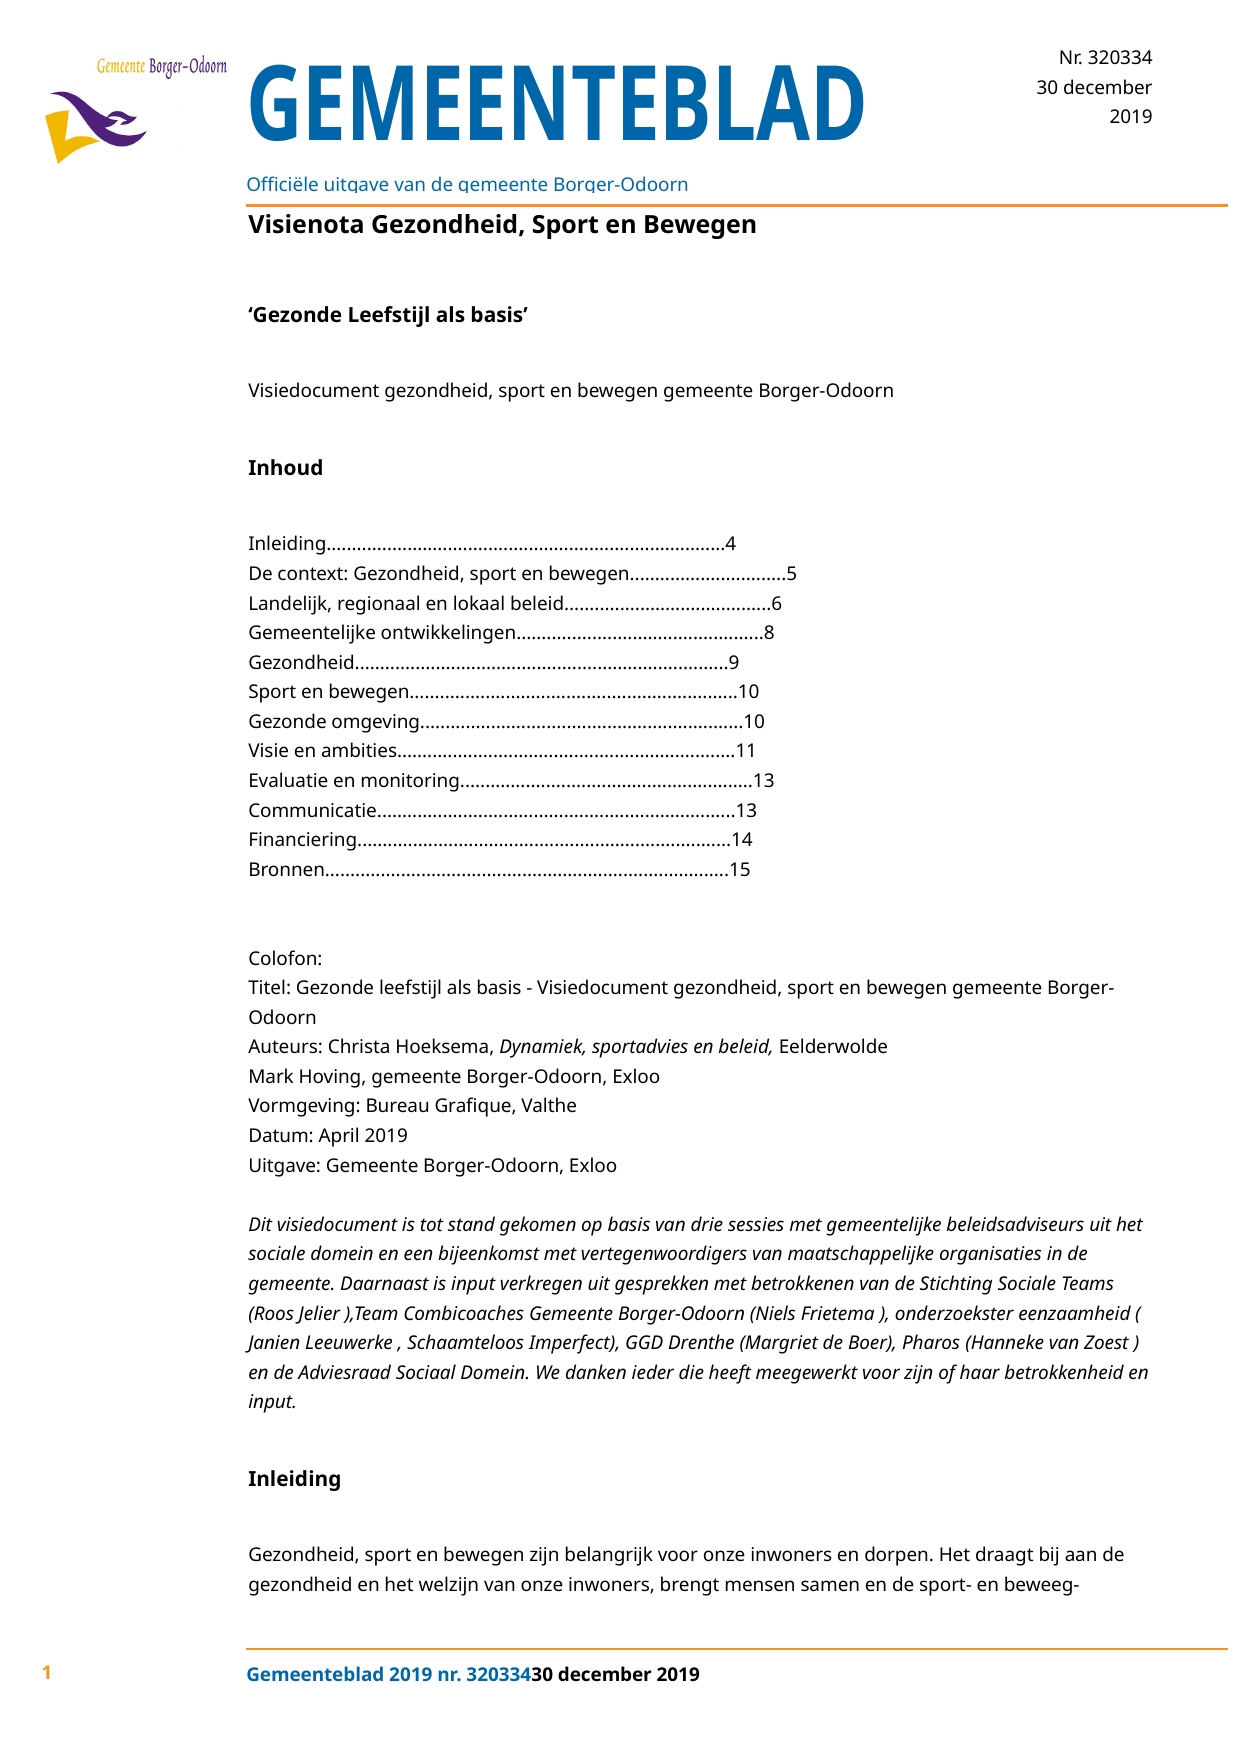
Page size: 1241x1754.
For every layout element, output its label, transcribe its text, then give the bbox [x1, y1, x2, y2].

text Colofon: [248, 945, 1152, 970]
text ‘Gezonde Leefstijl als basis’ [248, 300, 1152, 328]
text Communicatie.......................................................................13 [248, 797, 1152, 822]
text Evaluatie en monitoring..........................................................13 [248, 767, 1152, 793]
text Visiedocument gezondheid, sport en bewegen gemeente Borger-Odoorn [248, 378, 1152, 403]
text Gezondheid..........................................................................9 [248, 649, 1152, 674]
text Inleiding [248, 1464, 1152, 1492]
text Landelijk, regionaal en lokaal beleid.........................................6 [248, 590, 1152, 615]
text Sport en bewegen.................................................................10 [248, 678, 1152, 704]
text Gezonde omgeving................................................................10 [248, 708, 1152, 734]
text Auteurs: Christa Hoeksema, Dynamiek, sportadvies en beleid, Eelderwolde [248, 1033, 1152, 1059]
text Vormgeving: Bureau Grafique, Valthe [248, 1093, 1152, 1118]
text Titel: Gezonde leefstijl als basis - Visiedocument gezondheid, sport en bewegen gemeente Borger-Odoorn [248, 974, 1152, 1029]
text De context: Gezondheid, sport en bewegen...............................5 [248, 560, 1152, 586]
text Financiering..........................................................................14 [248, 826, 1152, 852]
text Visie en ambities...................................................................11 [248, 738, 1152, 763]
text Uitgave: Gemeente Borger-Odoorn, Exloo [248, 1152, 1152, 1177]
text Gezondheid, sport en bewegen zijn belangrijk voor onze inwoners en dorpen. Het draagt bij aan de gezondheid en het welzijn van onze inwoners, brengt mensen samen en de sport- en beweeg- [248, 1541, 1152, 1597]
text Visienota Gezondheid, Sport en Bewegen [248, 207, 1152, 241]
text Dit visiedocument is tot stand gekomen op basis van drie sessies met gemeentelijke beleidsadviseurs uit het sociale domein en een bijeenkomst met vertegenwoordigers van maatschappelijke organisaties in de gemeente. Daarnaast is input verkregen uit gesprekken met betrokkenen van de Stichting Sociale Teams (Roos Jelier ),Team Combicoaches Gemeente Borger-Odoorn (Niels Frietema ), onderzoekster eenzaamheid ( Janien Leeuwerke , Schaamteloos Imperfect), GGD Drenthe (Margriet de Boer), Pharos (Hanneke van Zoest ) en de Adviesraad Sociaal Domein. We danken ieder die heeft meegewerkt voor zijn of haar betrokkenheid en input. [248, 1211, 1152, 1414]
text Inleiding...............................................................................4 [248, 531, 1152, 556]
text Bronnen................................................................................15 [248, 856, 1152, 882]
text Mark Hoving, gemeente Borger-Odoorn, Exloo [248, 1063, 1152, 1089]
text Datum: April 2019 [248, 1122, 1152, 1148]
text Inhoud [248, 453, 1152, 481]
picture [41, 47, 231, 172]
text Gemeentelijke ontwikkelingen.................................................8 [248, 619, 1152, 645]
